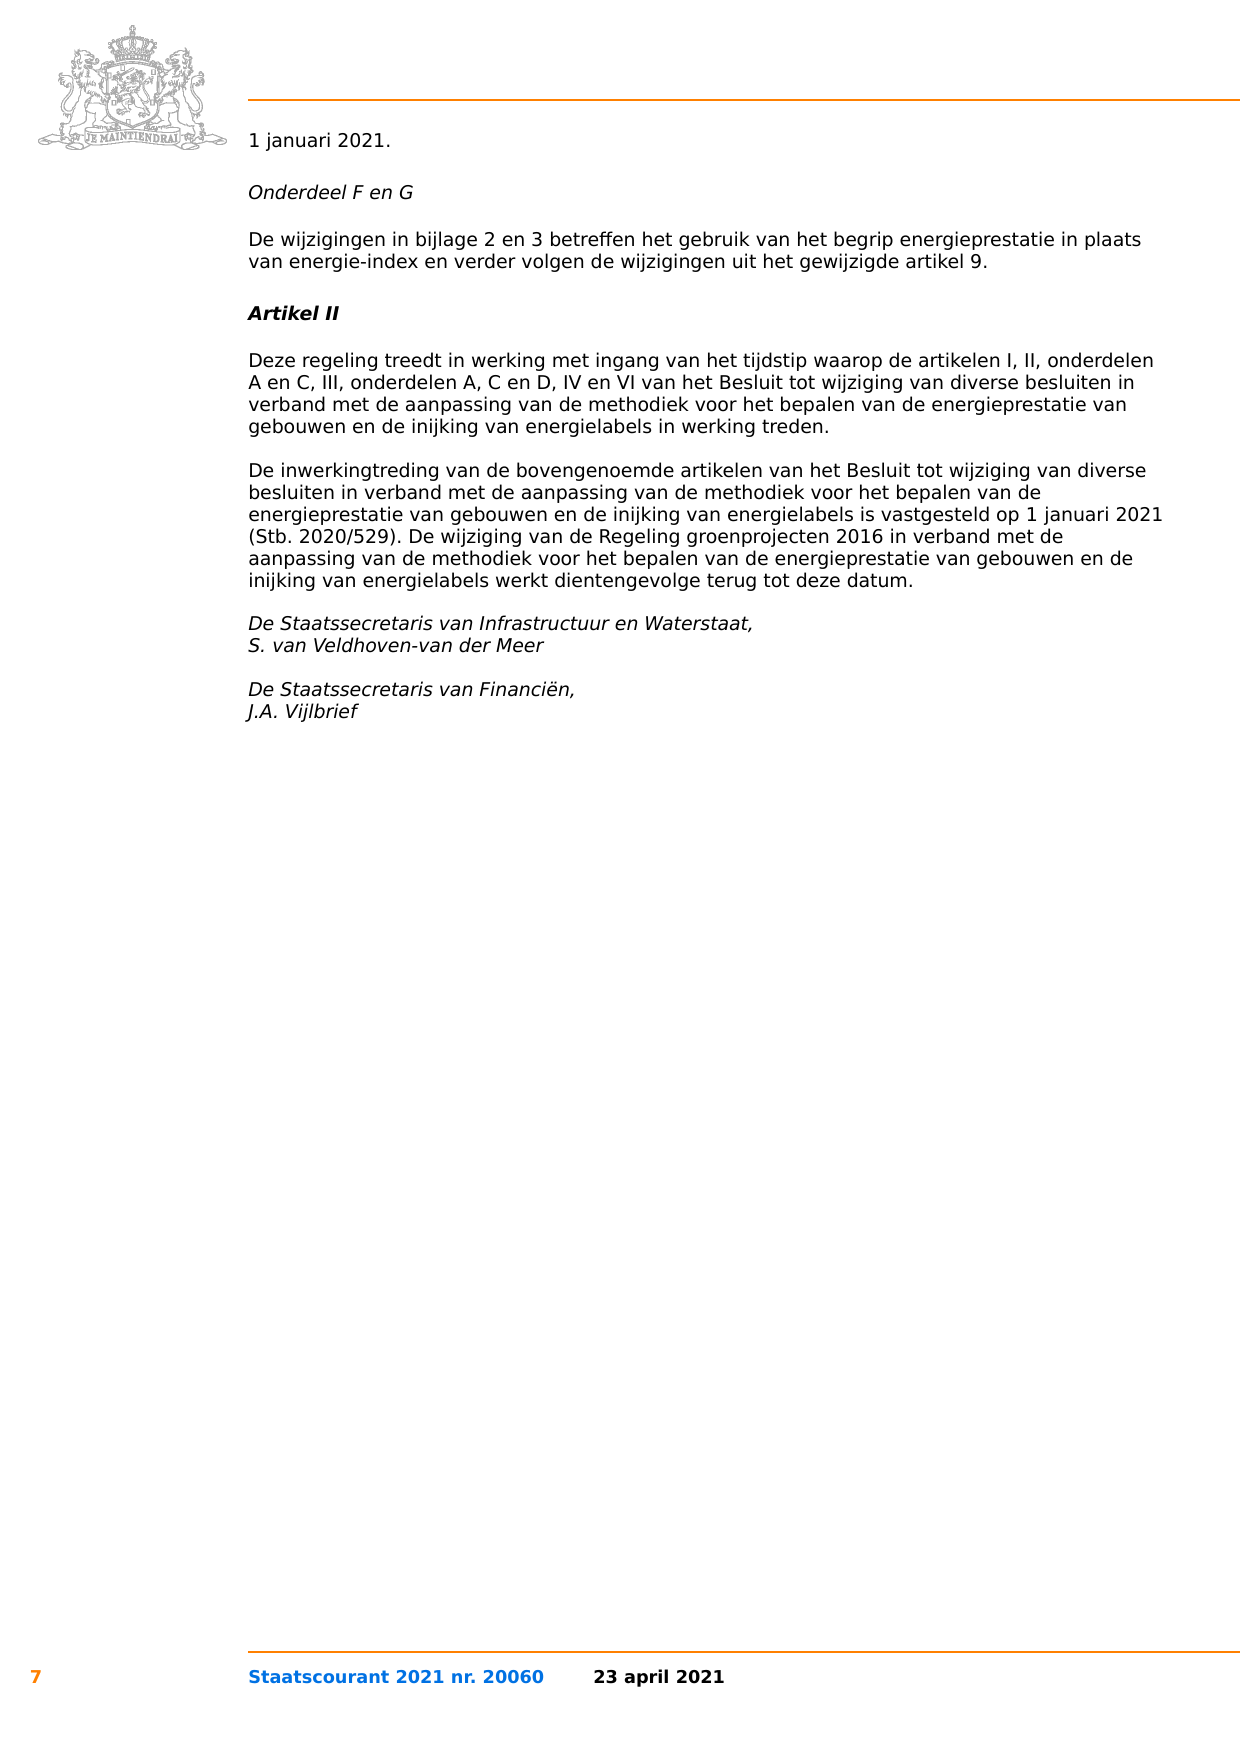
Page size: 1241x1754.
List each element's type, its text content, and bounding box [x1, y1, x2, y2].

text 1 januari 2021. [248, 130, 1163, 152]
text De wijzigingen in bijlage 2 en 3 betreffen het gebruik van het begrip energieprestatie in plaats van energie-index en verder volgen de wijzigingen uit het gewijzigde artikel 9. [248, 229, 1163, 273]
text De Staatssecretaris van Infrastructuur en Waterstaat, S. van Veldhoven-van der Meer [248, 613, 1163, 657]
text De inwerkingtreding van de bovengenoemde artikelen van het Besluit tot wijziging van diverse besluiten in verband met de aanpassing van de methodiek voor het bepalen van de energieprestatie van gebouwen en de inijking van energielabels is vastgesteld op 1 januari 2021 (Stb. 2020/529). De wijziging van de Regeling groenprojecten 2016 in verband met de aanpassing van de methodiek voor het bepalen van de energieprestatie van gebouwen en de inijking van energielabels werkt dientengevolge terug tot deze datum. [248, 459, 1163, 591]
text Deze regeling treedt in werking met ingang van het tijdstip waarop de artikelen I, II, onderdelen A en C, III, onderdelen A, C en D, IV en VI van het Besluit tot wijziging van diverse besluiten in verband met de aanpassing van de methodiek voor het bepalen van de energieprestatie van gebouwen en de inijking van energielabels in werking treden. [248, 350, 1163, 438]
subtitle Artikel II [248, 303, 1163, 325]
text De Staatssecretaris van Financiën, J.A. Vijlbrief [248, 679, 1163, 723]
subtitle Onderdeel F en G [248, 182, 1163, 204]
picture [38, 25, 227, 150]
